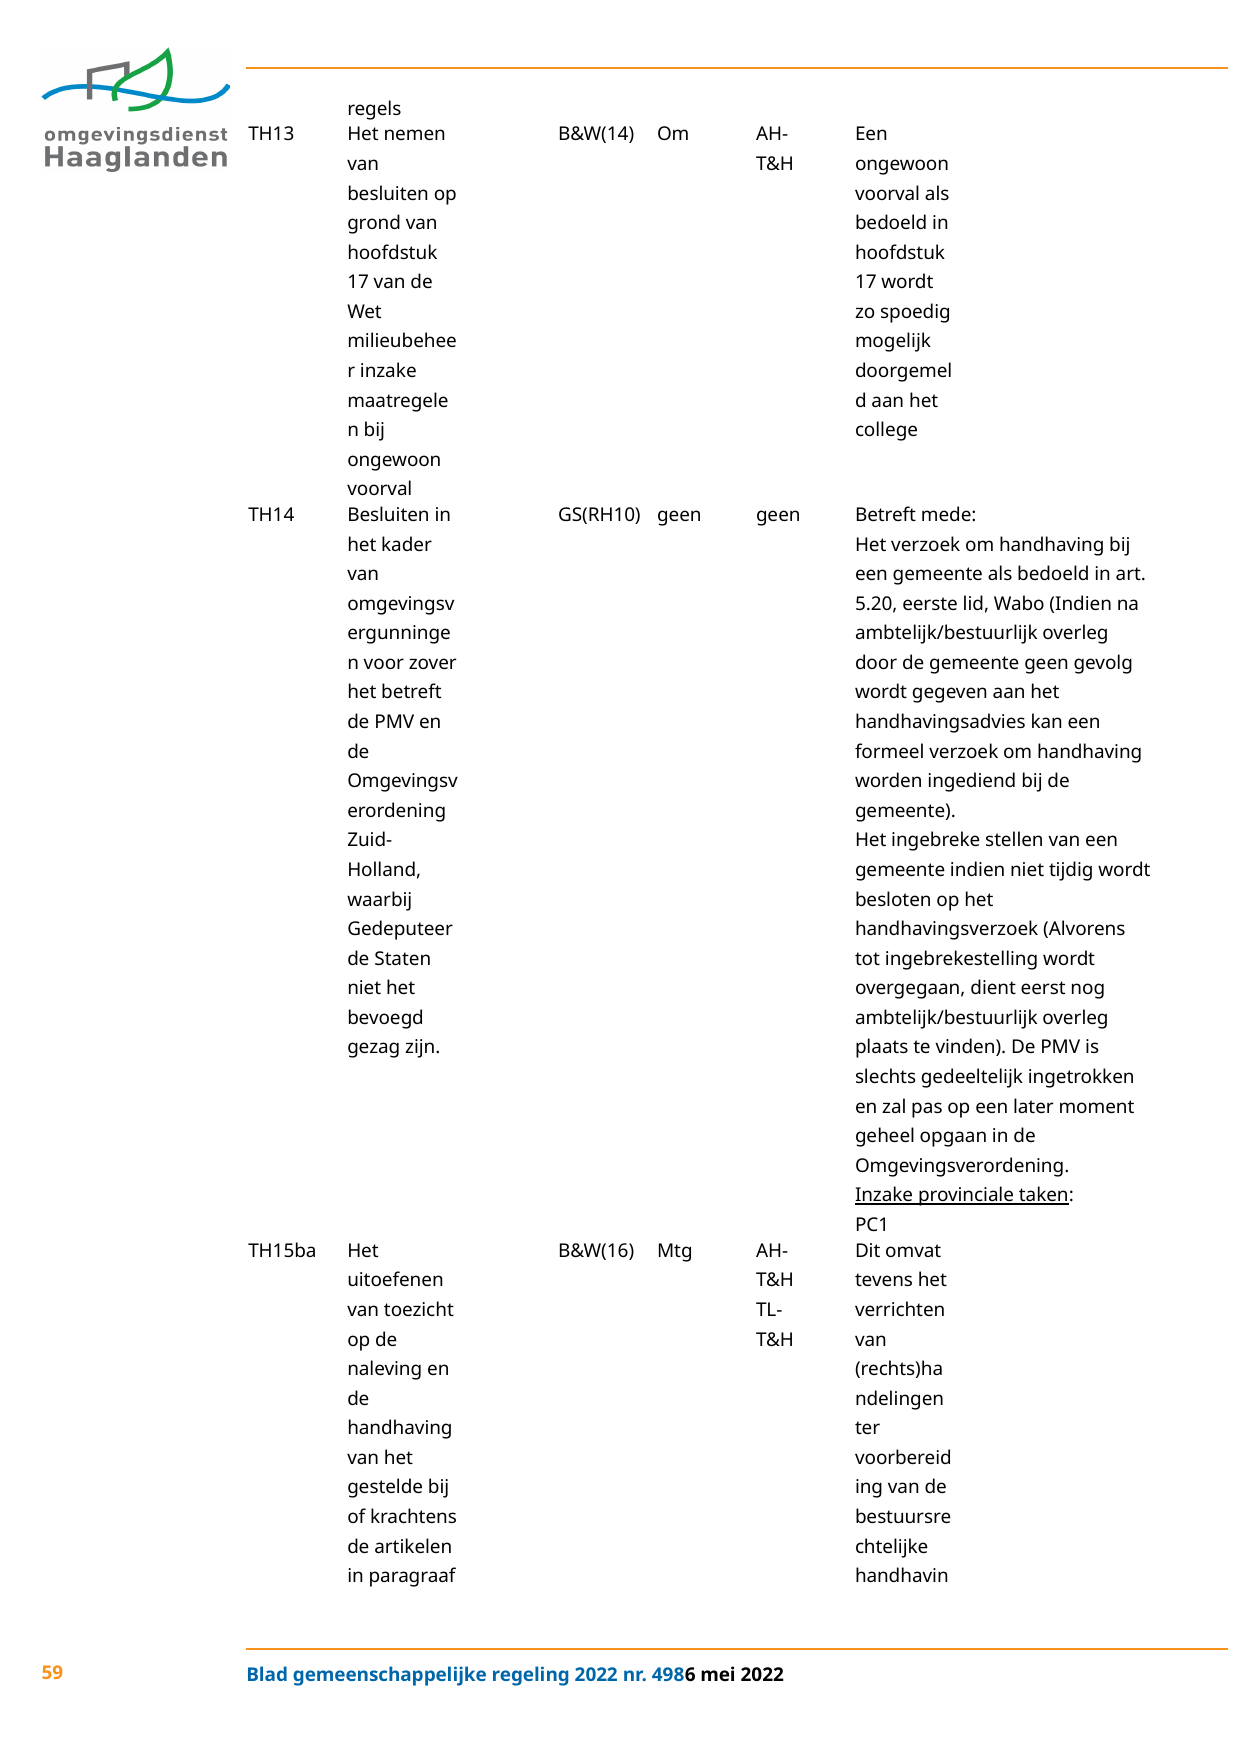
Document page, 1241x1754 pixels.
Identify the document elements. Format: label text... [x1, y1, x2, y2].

table_cell Mtg [657, 1237, 756, 1588]
table_cell [756, 95, 855, 121]
table_cell [855, 95, 954, 121]
table_cell AH- T&H [756, 121, 855, 501]
table_cell Een ongewoon voorval als bedoeld in hoofdstuk 17 wordt zo spoedig mogelijk doorgemeld aan het college [855, 121, 954, 501]
table_cell [248, 95, 347, 121]
table_cell TH14 [248, 501, 347, 1237]
table_cell [459, 121, 558, 501]
table_cell [459, 1237, 558, 1588]
table_cell Dit omvat tevens het verrichten van (rechts)handelingen ter voorbereiding van de bestuursrechtelijke handhavin [855, 1237, 954, 1588]
table_cell [657, 95, 756, 121]
table_cell [954, 1237, 1152, 1588]
table_cell Het nemen van besluiten op grond van hoofdstuk 17 van de Wet milieubeheer inzake maatregelen bij ongewoon voorval [347, 121, 459, 501]
table_cell geen [756, 501, 855, 1237]
table_cell Het uitoefenen van toezicht op de naleving en de handhaving van het gestelde bij of krachtens de artikelen in paragraaf [347, 1237, 459, 1588]
table_cell Betreft mede: Het verzoek om handhaving bij een gemeente als bedoeld in art. 5.20, eerste lid, Wabo (Indien na ambtelijk/bestuurlijk overleg door de gemeente geen gevolg wordt gegeven aan het handhavingsadvies kan een formeel verzoek om handhaving worden ingediend bij de gemeente). Het ingebreke stellen van een gemeente indien niet tijdig wordt besloten op het handhavingsverzoek (Alvorens tot ingebrekestelling wordt overgegaan, dient eerst nog ambtelijk/bestuurlijk overleg plaats te vinden). De PMV is slechts gedeeltelijk ingetrokken en zal pas op een later moment geheel opgaan in de Omgevingsverordening. Inzake provinciale taken: PC1 [855, 501, 1152, 1237]
table_cell Om [657, 121, 756, 501]
table_cell geen [657, 501, 756, 1237]
table_cell B&W(14) [558, 121, 657, 501]
picture [41, 47, 231, 172]
table_cell [558, 95, 657, 121]
table_cell [954, 95, 1152, 121]
table_cell regels [347, 95, 459, 121]
table_cell [954, 121, 1152, 501]
table_cell [459, 501, 558, 1237]
table_cell [459, 95, 558, 121]
table_cell TH13 [248, 121, 347, 501]
table_cell B&W(16) [558, 1237, 657, 1588]
table_cell Besluiten in het kader van omgevingsvergunningen voor zover het betreft de PMV en de Omgevingsverordening Zuid-Holland, waarbij Gedeputeerde Staten niet het bevoegd gezag zijn. [347, 501, 459, 1237]
table_cell TH15ba [248, 1237, 347, 1588]
table_cell GS(RH10) [558, 501, 657, 1237]
table_cell AH- T&H TL- T&H [756, 1237, 855, 1588]
